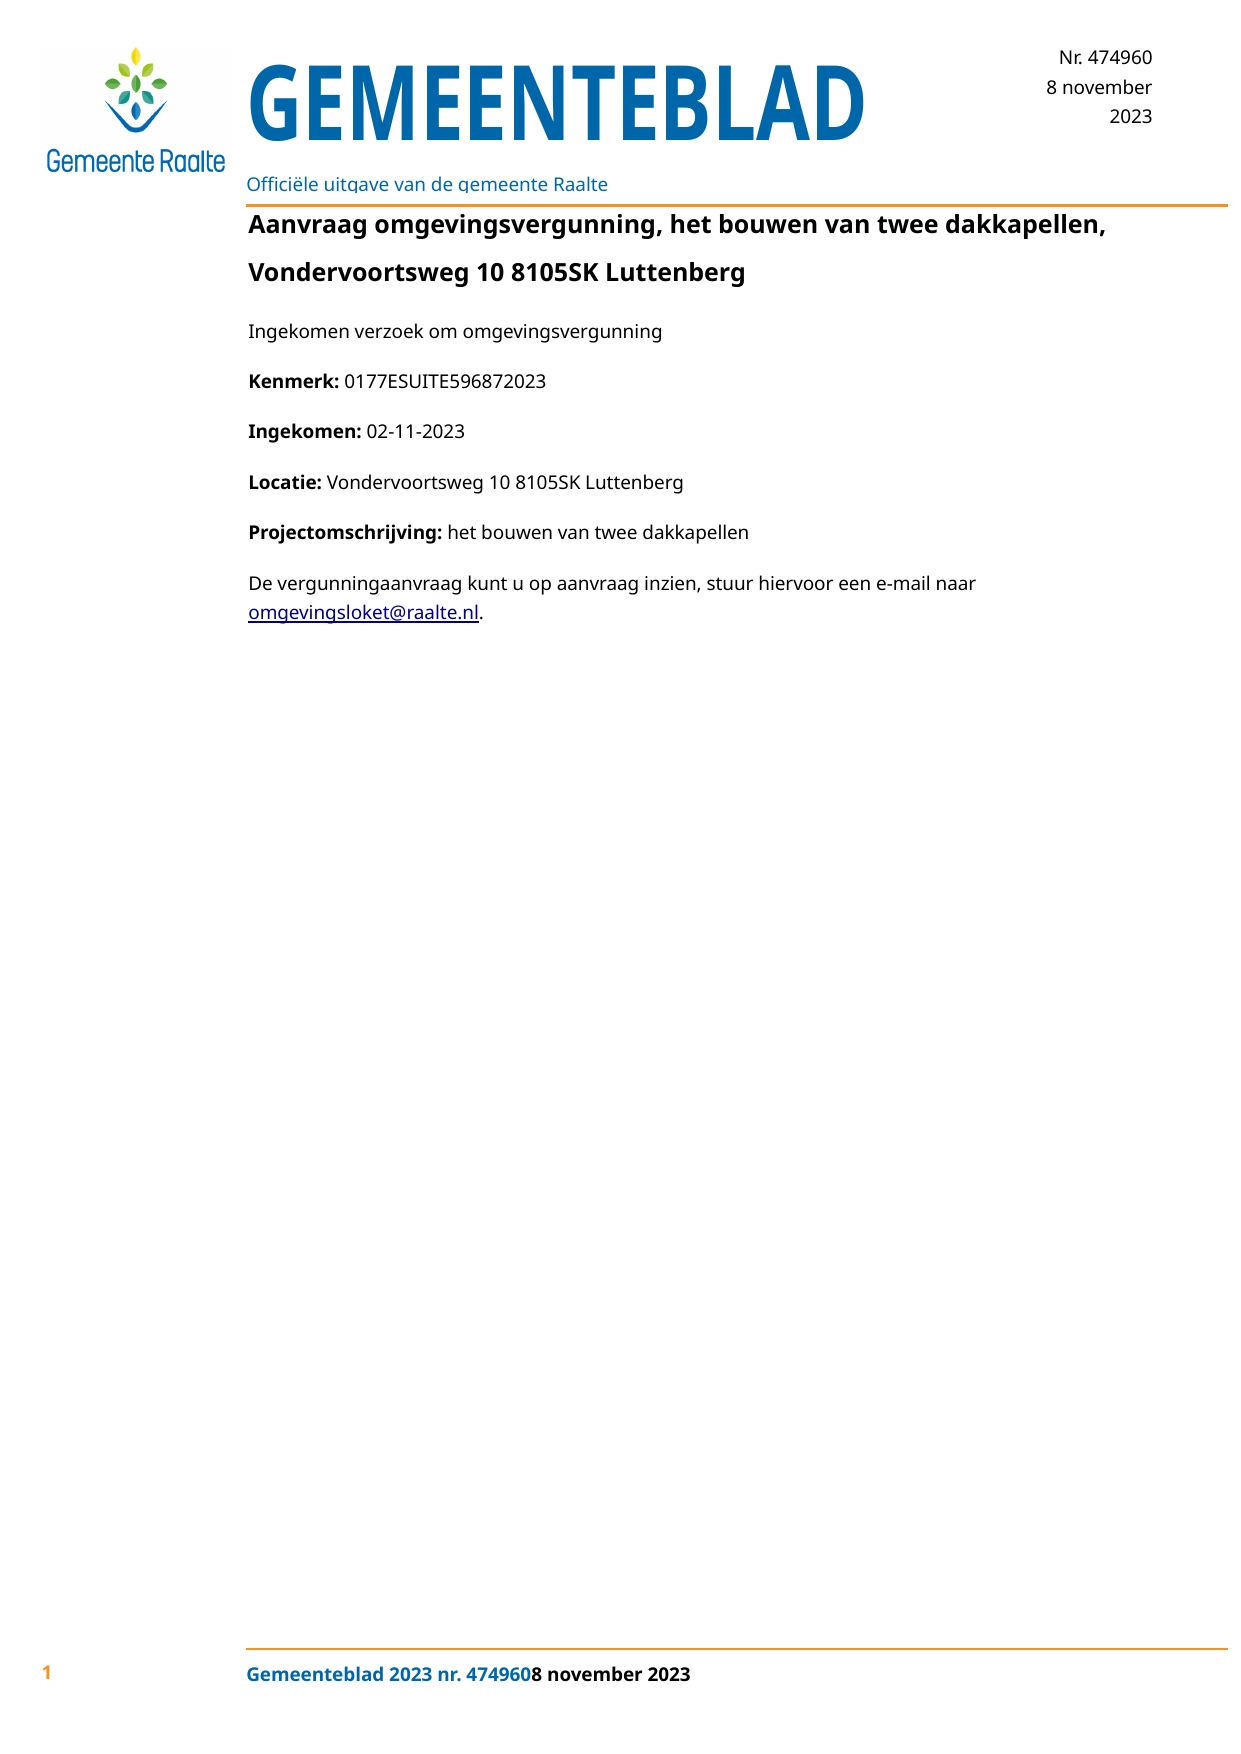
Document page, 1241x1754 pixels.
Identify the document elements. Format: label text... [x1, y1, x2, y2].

text De vergunningaanvraag kunt u op aanvraag inzien, stuur hiervoor een e-mail naar omgevingsloket@raalte.nl. [248, 570, 1152, 625]
text Projectomschrijving: het bouwen van twee dakkapellen [248, 519, 1152, 545]
text Kenmerk: 0177ESUITE596872023 [248, 368, 1152, 394]
text Ingekomen verzoek om omgevingsvergunning [248, 318, 1152, 344]
picture [41, 47, 231, 172]
text Ingekomen: 02-11-2023 [248, 419, 1152, 444]
text Locatie: Vondervoortsweg 10 8105SK Luttenberg [248, 469, 1152, 495]
text Aanvraag omgevingsvergunning, het bouwen van twee dakkapellen, Vondervoortsweg 10 8105SK Luttenberg [248, 207, 1152, 288]
